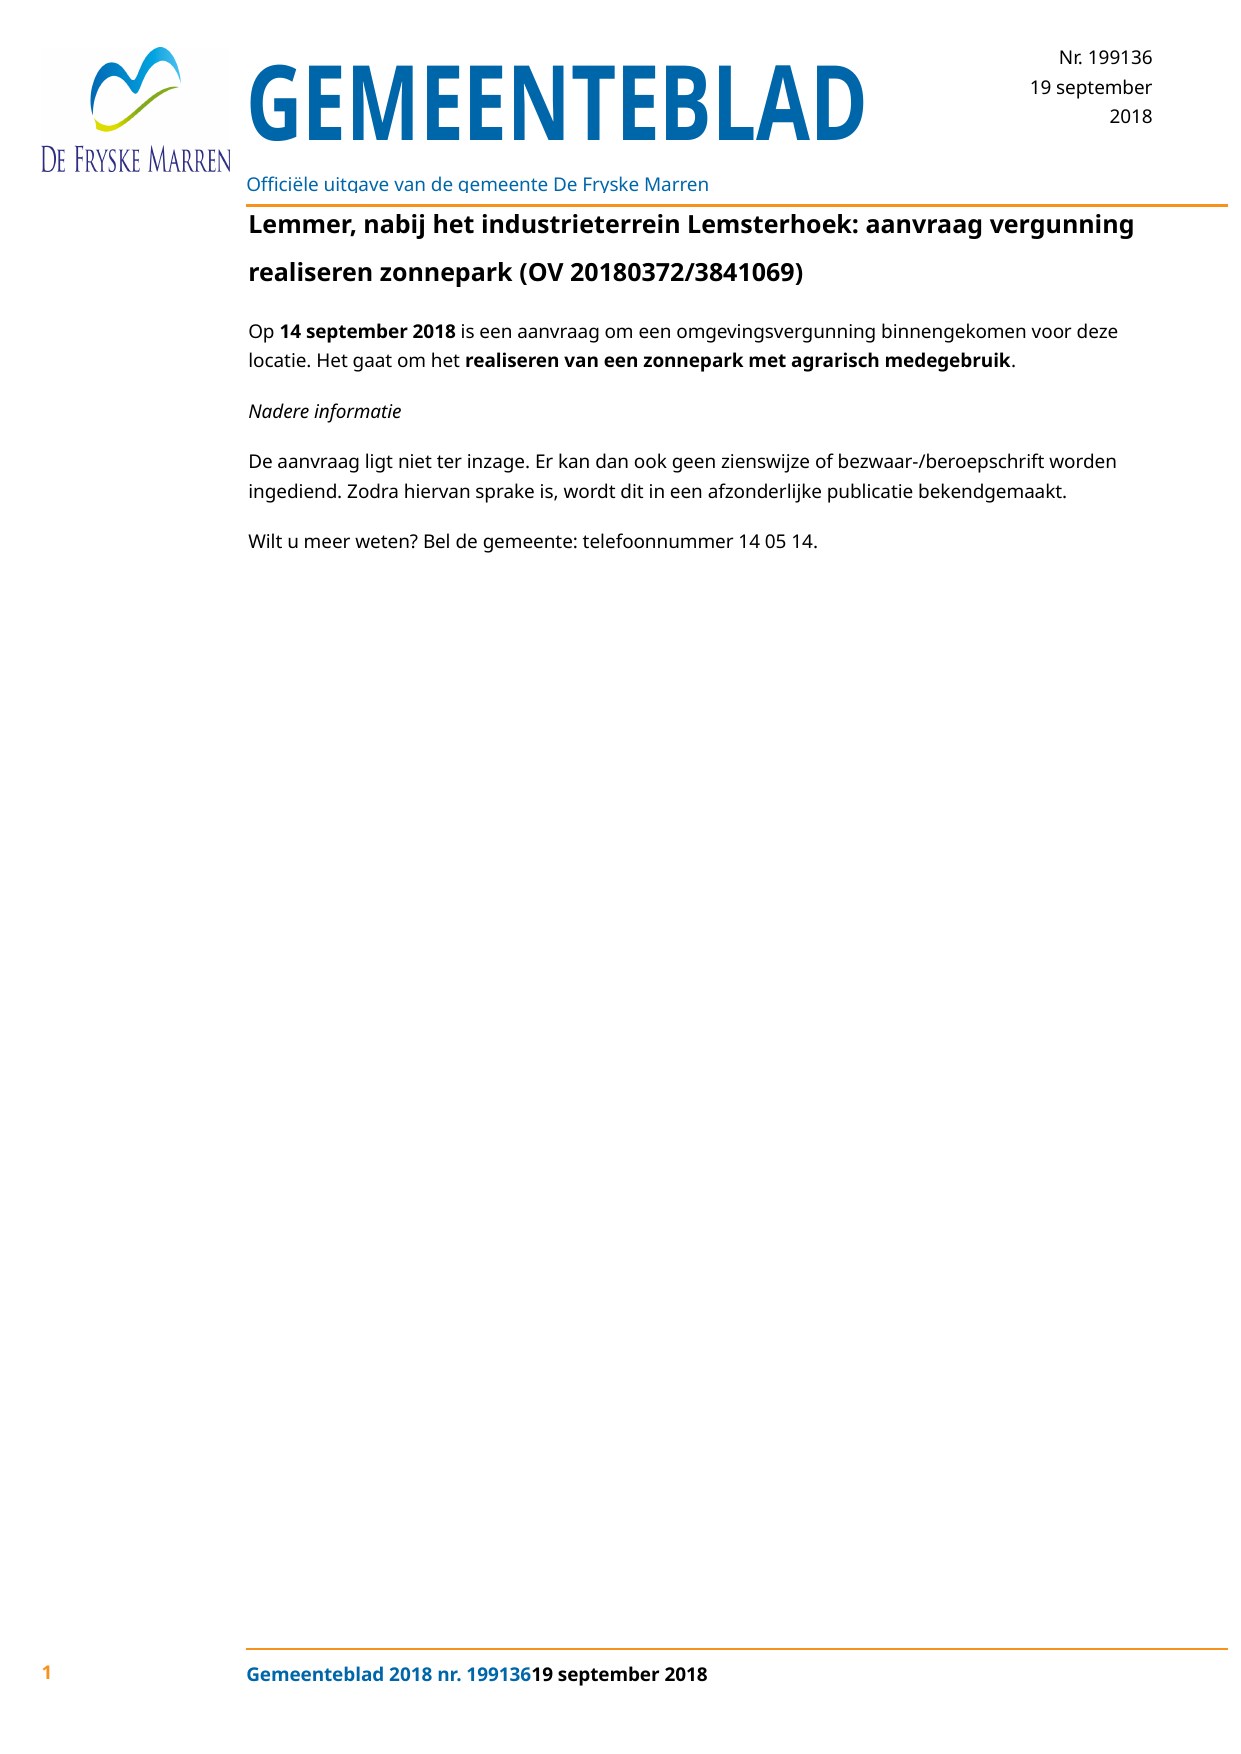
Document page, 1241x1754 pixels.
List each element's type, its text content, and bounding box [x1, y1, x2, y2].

text Nadere informatie [248, 398, 1152, 424]
picture [41, 47, 231, 172]
text Op 14 september 2018 is een aanvraag om een omgevingsvergunning binnengekomen voor deze locatie. Het gaat om het realiseren van een zonnepark met agrarisch medegebruik. [248, 318, 1152, 373]
text Wilt u meer weten? Bel de gemeente: telefoonnummer 14 05 14. [248, 528, 1152, 554]
text De aanvraag ligt niet ter inzage. Er kan dan ook geen zienswijze of bezwaar-/beroepschrift worden ingediend. Zodra hiervan sprake is, wordt dit in een afzonderlijke publicatie bekendgemaakt. [248, 448, 1152, 504]
text Lemmer, nabij het industrieterrein Lemsterhoek: aanvraag vergunning realiseren zonnepark (OV 20180372/3841069) [248, 207, 1152, 288]
